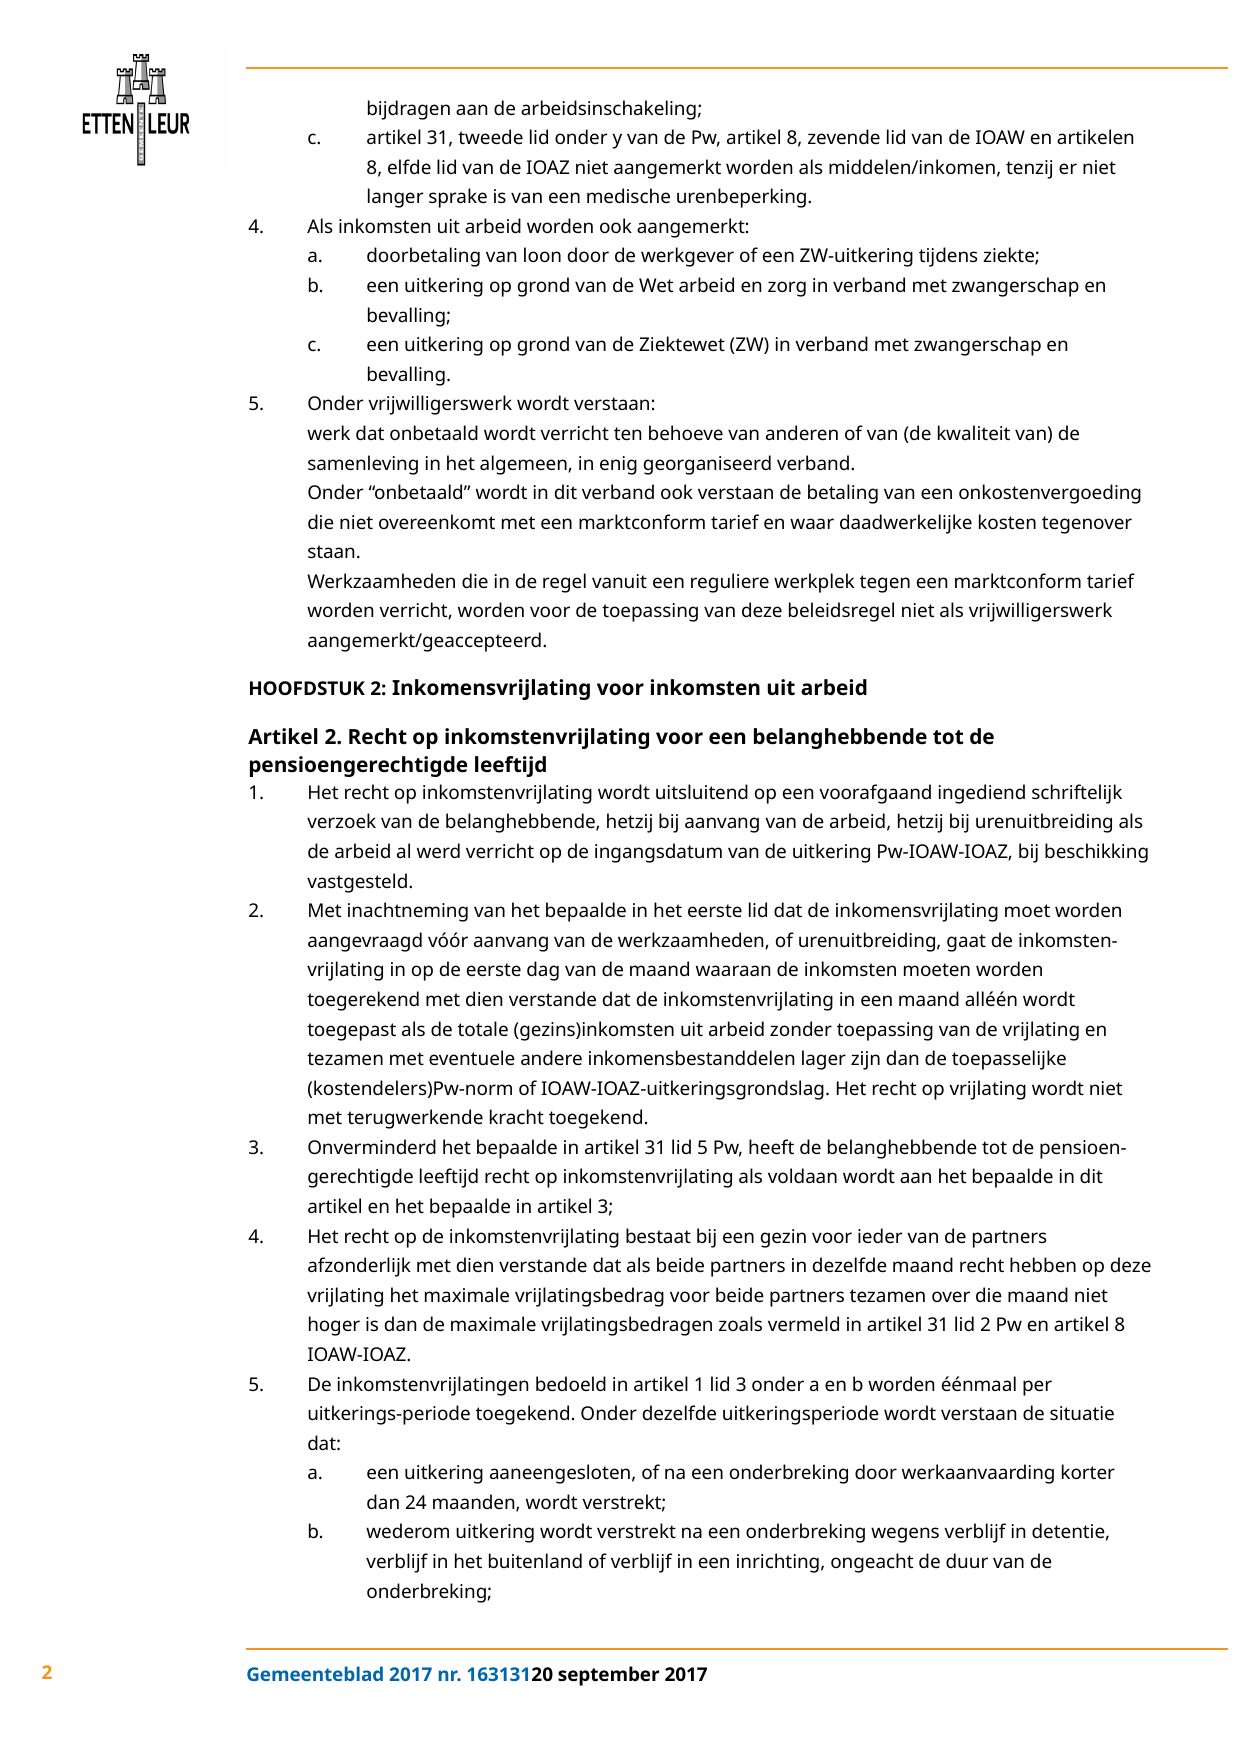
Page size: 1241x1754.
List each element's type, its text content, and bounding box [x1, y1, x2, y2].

list Werkzaamheden die in de regel vanuit een reguliere werkplek tegen een marktconform tarief worden verricht, worden voor de toepassing van deze beleidsregel niet als vrijwilligerswerk aangemerkt/geaccepteerd. [248, 568, 1152, 653]
list wederom uitkering wordt verstrekt na een onderbreking wegens verblijf in detentie, verblijf in het buitenland of verblijf in een inrichting, ongeacht de duur van de onderbreking; [307, 1519, 1152, 1603]
list Met inachtneming van het bepaalde in het eerste lid dat de inkomensvrijlating moet worden aangevraagd vóór aanvang van de werkzaamheden, of urenuitbreiding, gaat de inkomsten-vrijlating in op de eerste dag van de maand waaraan de inkomsten moeten worden toegerekend met dien verstande dat de inkomstenvrijlating in een maand alléén wordt toegepast als de totale (gezins)inkomsten uit arbeid zonder toepassing van de vrijlating en tezamen met eventuele andere inkomensbestanddelen lager zijn dan de toepasselijke (kostendelers)Pw-norm of IOAW-IOAZ-uitkeringsgrondslag. Het recht op vrijlating wordt niet met terugwerkende kracht toegekend. [248, 897, 1152, 1130]
list Het recht op de inkomstenvrijlating bestaat bij een gezin voor ieder van de partners afzonderlijk met dien verstande dat als beide partners in dezelfde maand recht hebben op deze vrijlating het maximale vrijlatingsbedrag voor beide partners tezamen over die maand niet hoger is dan de maximale vrijlatingsbedragen zoals vermeld in artikel 31 lid 2 Pw en artikel 8 IOAW-IOAZ. [248, 1223, 1152, 1367]
list artikel 31, tweede lid onder y van de Pw, artikel 8, zevende lid van de IOAW en artikelen 8, elfde lid van de IOAZ niet aangemerkt worden als middelen/inkomen, tenzij er niet langer sprake is van een medische urenbeperking. [307, 124, 1152, 209]
list Als inkomsten uit arbeid worden ook aangemerkt: [248, 213, 1152, 239]
list De inkomstenvrijlatingen bedoeld in artikel 1 lid 3 onder a en b worden éénmaal per uitkerings-periode toegekend. Onder dezelfde uitkeringsperiode wordt verstaan de situatie dat: [248, 1371, 1152, 1456]
list Onverminderd het bepaalde in artikel 31 lid 5 Pw, heeft de belanghebbende tot de pensioen-gerechtigde leeftijd recht op inkomstenvrijlating als voldaan wordt aan het bepaalde in dit artikel en het bepaalde in artikel 3; [248, 1134, 1152, 1219]
list Onder “onbetaald” wordt in dit verband ook verstaan de betaling van een onkostenvergoeding die niet overeenkomt met een marktconform tarief en waar daadwerkelijke kosten tegenover staan. [248, 479, 1152, 564]
text Artikel 2. Recht op inkomstenvrijlating voor een belanghebbende tot de pensioengerechtigde leeftijd [248, 722, 1152, 779]
list een uitkering op grond van de Ziektewet (ZW) in verband met zwangerschap en bevalling. [307, 331, 1152, 387]
list doorbetaling van loon door de werkgever of een ZW-uitkering tijdens ziekte; [307, 243, 1152, 268]
list een uitkering op grond van de Wet arbeid en zorg in verband met zwangerschap en bevalling; [307, 272, 1152, 328]
picture [41, 47, 231, 172]
list werk dat onbetaald wordt verricht ten behoeve van anderen of van (de kwaliteit van) de samenleving in het algemeen, in enig georganiseerd verband. [248, 420, 1152, 476]
list Het recht op inkomstenvrijlating wordt uitsluitend op een voorafgaand ingediend schriftelijk verzoek van de belanghebbende, hetzij bij aanvang van de arbeid, hetzij bij urenuitbreiding als de arbeid al werd verricht op de ingangsdatum van de uitkering Pw-IOAW-IOAZ, bij beschikking vastgesteld. [248, 779, 1152, 893]
list een uitkering aaneengesloten, of na een onderbreking door werkaanvaarding korter dan 24 maanden, wordt verstrekt; [307, 1459, 1152, 1515]
list bijdragen aan de arbeidsinschakeling; [307, 95, 1152, 121]
text HOOFDSTUK 2: Inkomensvrijlating voor inkomsten uit arbeid [248, 673, 1152, 701]
list Onder vrijwilligerswerk wordt verstaan: [248, 391, 1152, 416]
